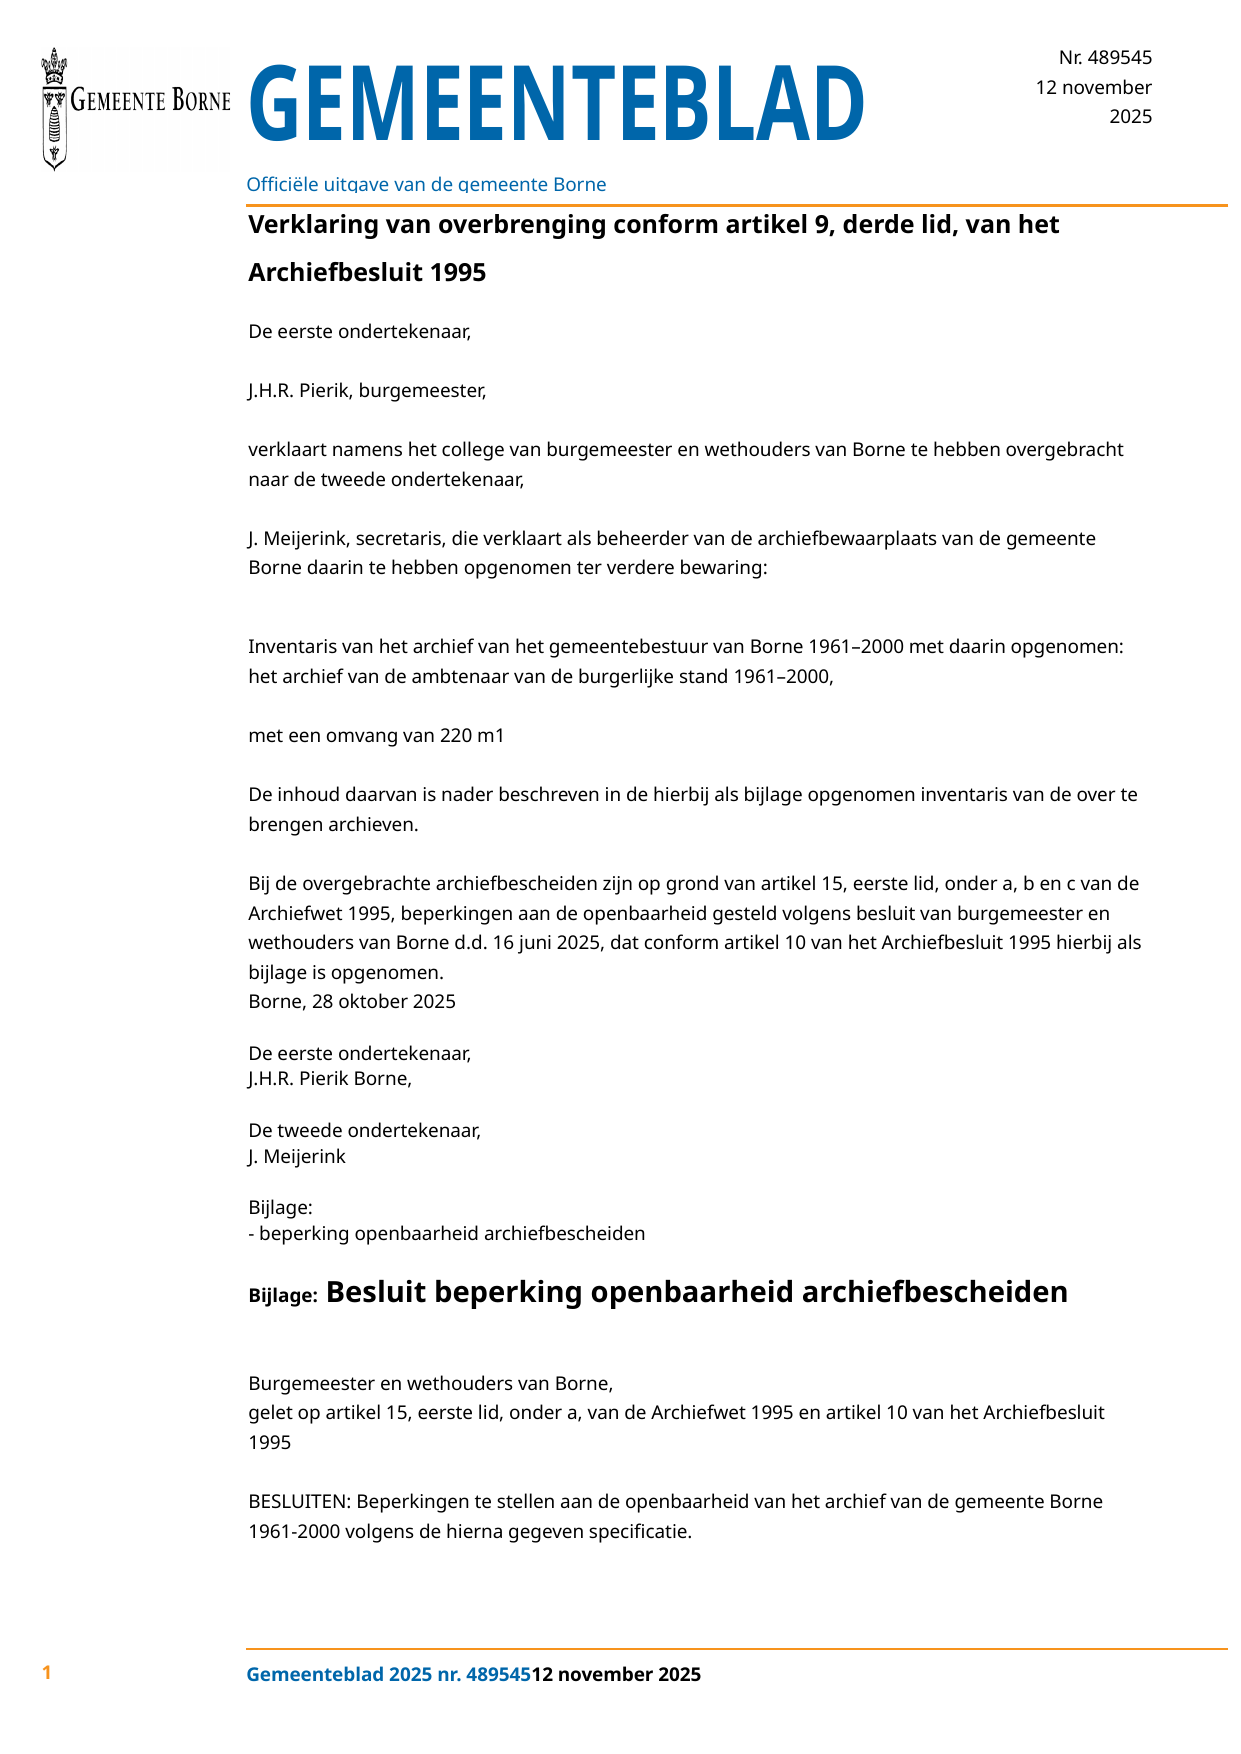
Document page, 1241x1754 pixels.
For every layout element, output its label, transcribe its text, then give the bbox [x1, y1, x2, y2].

text Bijlage: [248, 1194, 1152, 1220]
text Inventaris van het archief van het gemeentebestuur van Borne 1961–2000 met daarin opgenomen: het archief van de ambtenaar van de burgerlijke stand 1961–2000, [248, 633, 1152, 689]
picture [41, 47, 231, 172]
text Bijlage: Besluit beperking openbaarheid archiefbescheiden [248, 1271, 1152, 1311]
text De tweede ondertekenaar, [248, 1117, 1152, 1143]
text De inhoud daarvan is nader beschreven in de hierbij als bijlage opgenomen inventaris van de over te brengen archieven. [248, 781, 1152, 837]
text BESLUITEN: Beperkingen te stellen aan de openbaarheid van het archief van de gemeente Borne 1961-2000 volgens de hierna gegeven specificatie. [248, 1488, 1152, 1543]
text Bij de overgebrachte archiefbescheiden zijn op grond van artikel 15, eerste lid, onder a, b en c van de Archiefwet 1995, beperkingen aan de openbaarheid gesteld volgens besluit van burgemeester en wethouders van Borne d.d. 16 juni 2025, dat conform artikel 10 van het Archiefbesluit 1995 hierbij als bijlage is opgenomen. [248, 870, 1152, 984]
text De eerste ondertekenaar, [248, 318, 1152, 344]
text J. Meijerink, secretaris, die verklaart als beheerder van de archiefbewaarplaats van de gemeente Borne daarin te hebben opgenomen ter verdere bewaring: [248, 525, 1152, 580]
text J. Meijerink [248, 1143, 1152, 1168]
text gelet op artikel 15, eerste lid, onder a, van de Archiefwet 1995 en artikel 10 van het Archiefbesluit 1995 [248, 1399, 1152, 1455]
text met een omvang van 220 m1 [248, 722, 1152, 748]
text Borne, 28 oktober 2025 [248, 988, 1152, 1014]
text De eerste ondertekenaar, [248, 1040, 1152, 1066]
text - beperking openbaarheid archiefbescheiden [248, 1220, 1152, 1246]
text Verklaring van overbrenging conform artikel 9, derde lid, van het Archiefbesluit 1995 [248, 207, 1152, 288]
text J.H.R. Pierik, burgemeester, [248, 377, 1152, 403]
text Burgemeester en wethouders van Borne, [248, 1370, 1152, 1396]
text verklaart namens het college van burgemeester en wethouders van Borne te hebben overgebracht naar de tweede ondertekenaar, [248, 436, 1152, 492]
text J.H.R. Pierik Borne, [248, 1066, 1152, 1091]
